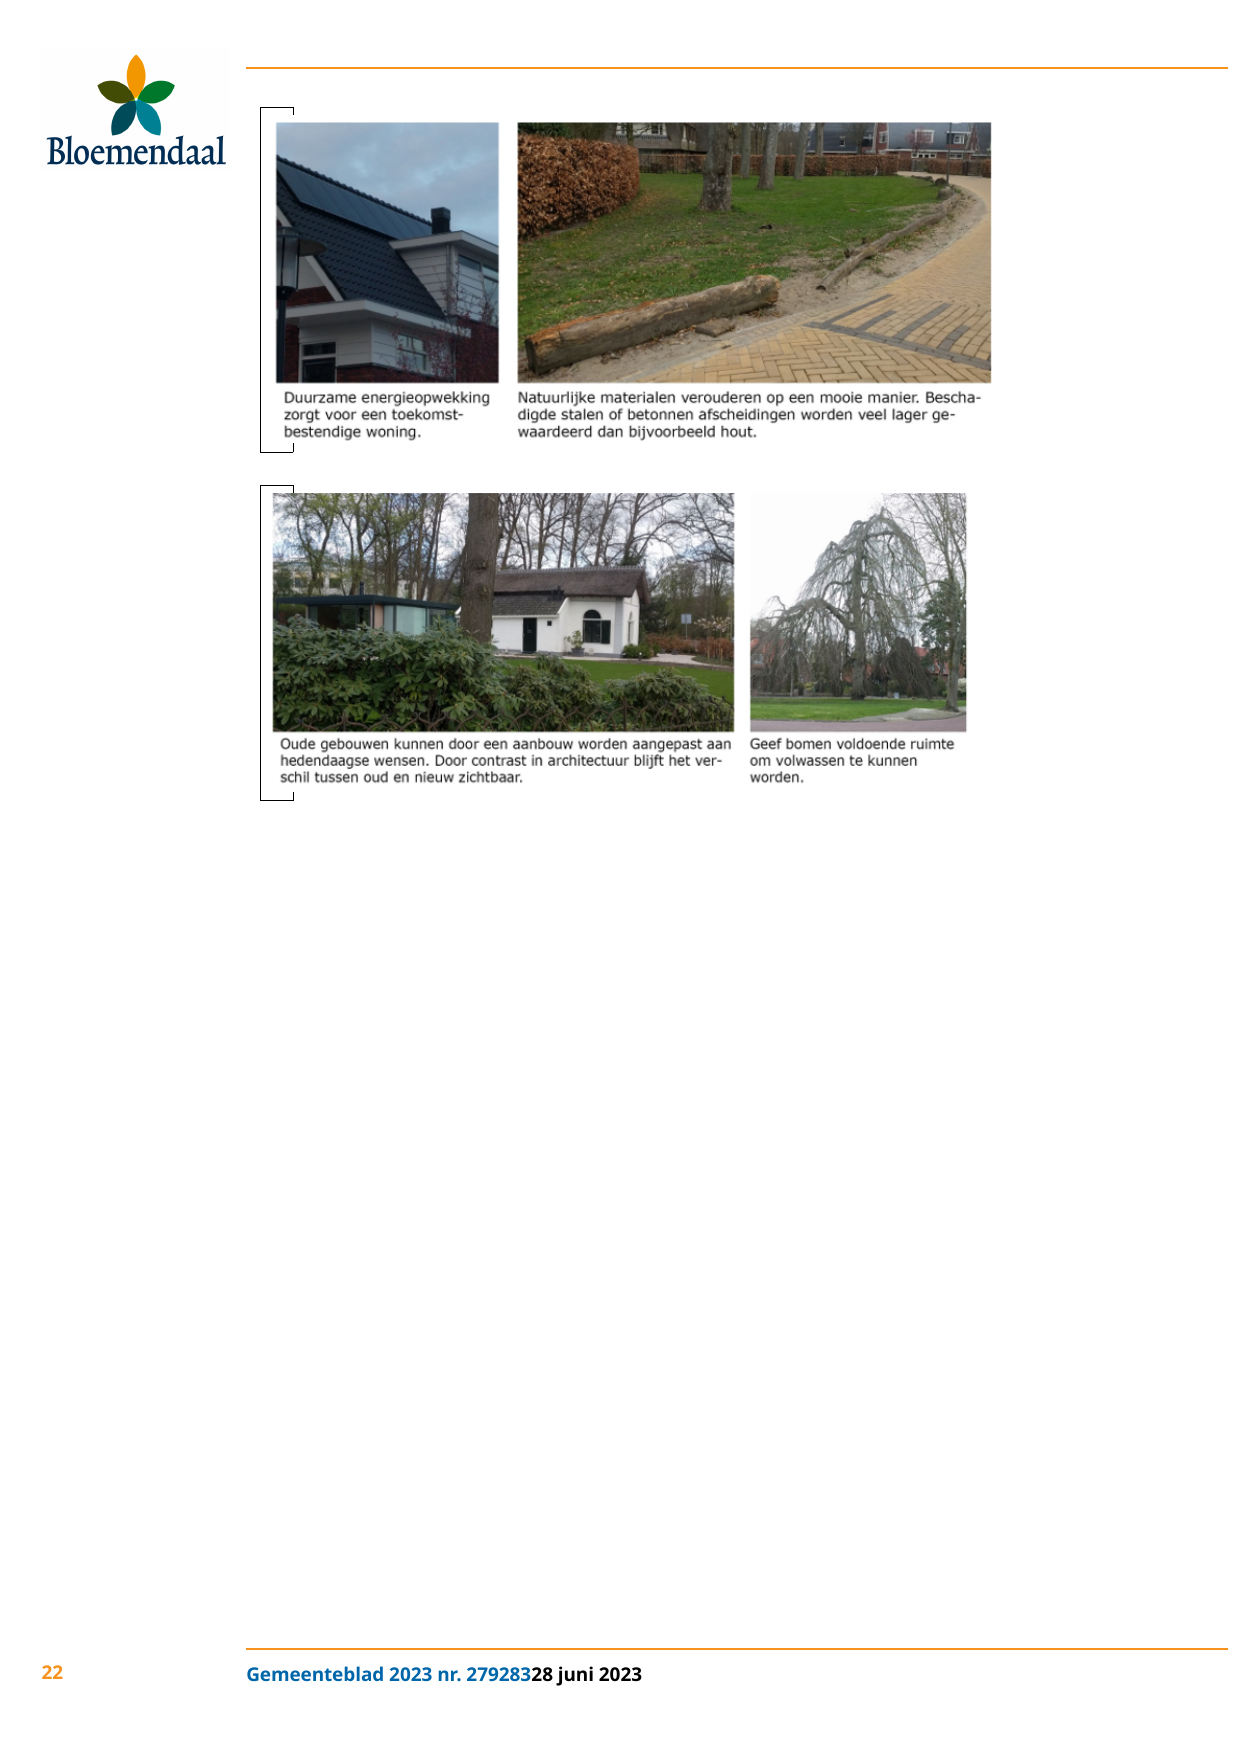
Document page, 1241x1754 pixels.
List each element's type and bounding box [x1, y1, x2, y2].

picture [268, 493, 1036, 792]
picture [268, 115, 1036, 443]
picture [41, 47, 231, 172]
